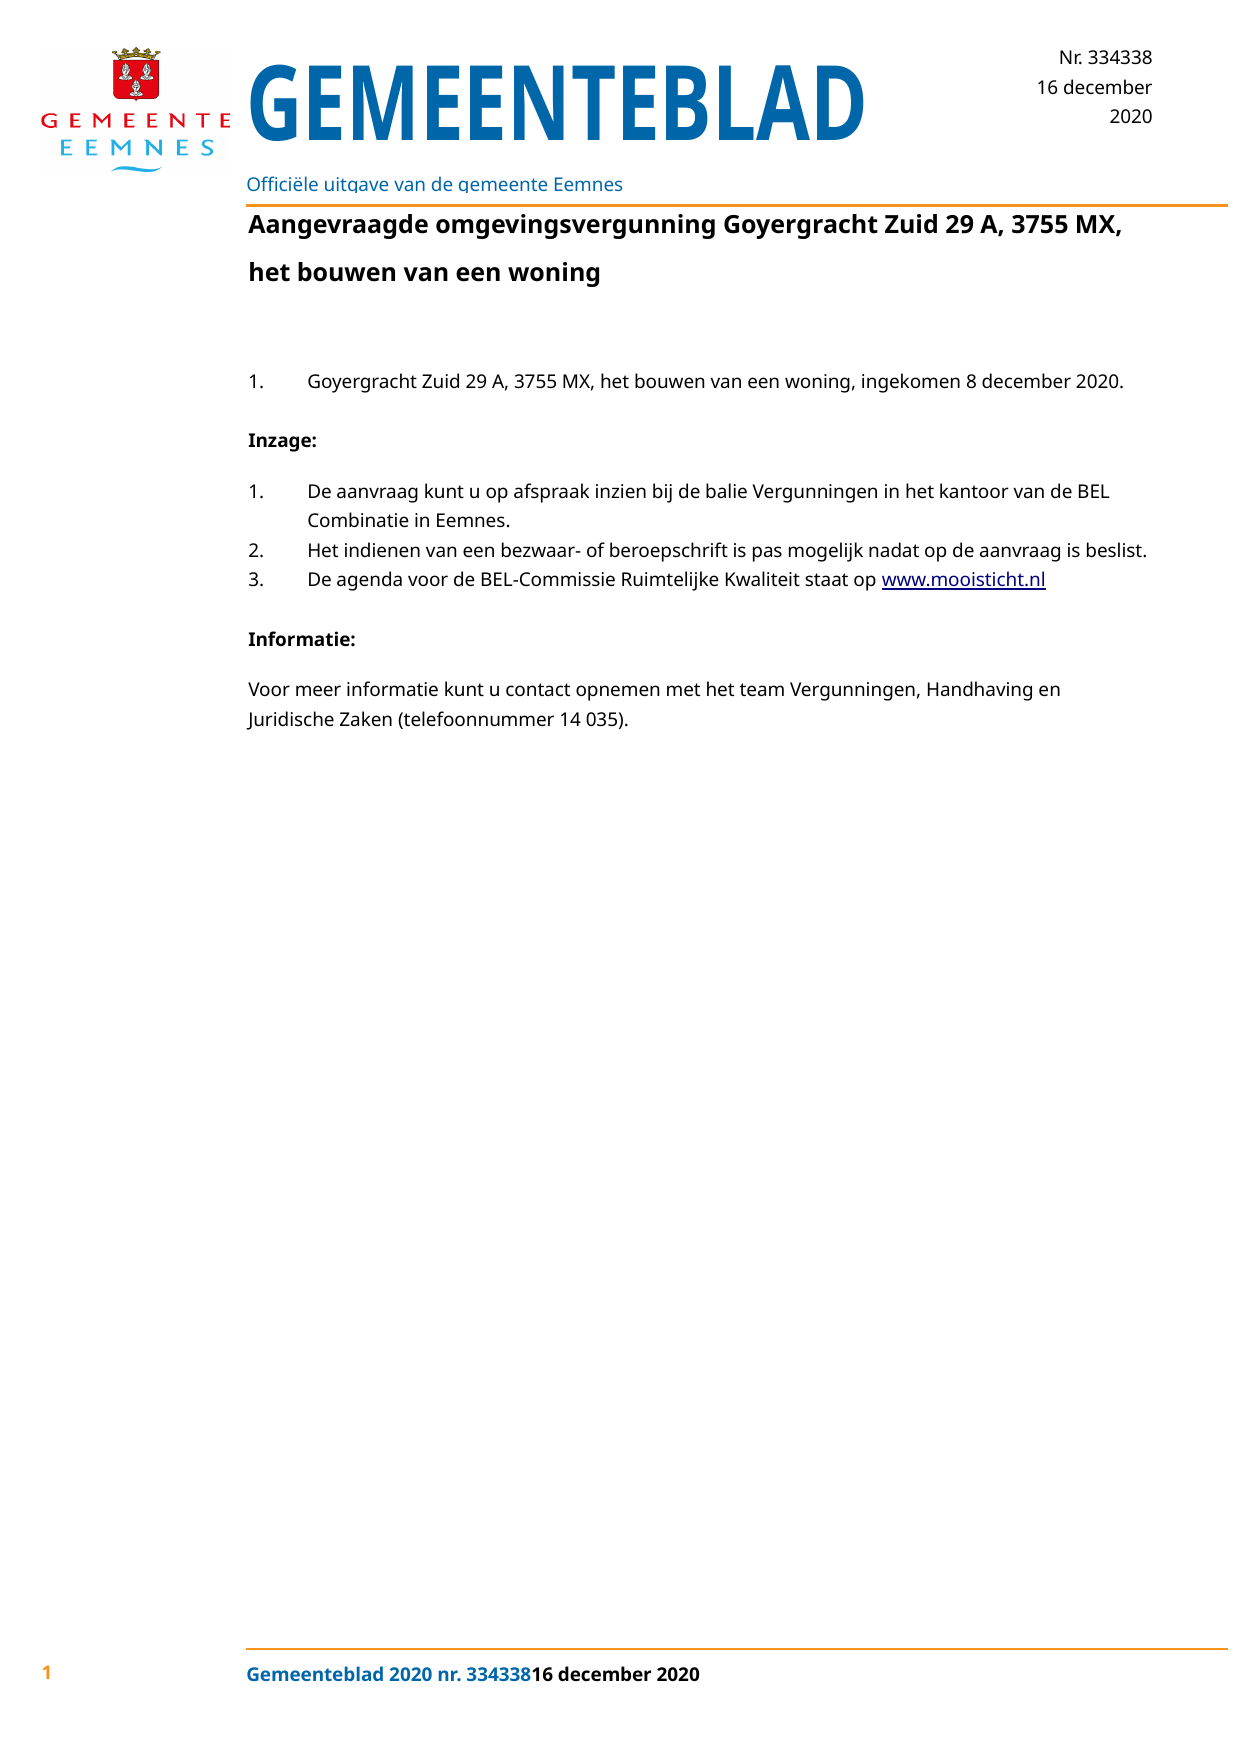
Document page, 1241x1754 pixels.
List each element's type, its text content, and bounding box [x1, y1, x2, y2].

list De aanvraag kunt u op afspraak inzien bij de balie Vergunningen in het kantoor van de BEL Combinatie in Eemnes. [248, 478, 1152, 533]
text Inzage: [248, 427, 1152, 453]
text Voor meer informatie kunt u contact opnemen met het team Vergunningen, Handhaving en Juridische Zaken (telefoonnummer 14 035). [248, 676, 1152, 732]
text Aangevraagde omgevingsvergunning Goyergracht Zuid 29 A, 3755 MX, het bouwen van een woning [248, 207, 1152, 288]
text Informatie: [248, 626, 1152, 652]
list Het indienen van een bezwaar- of beroepschrift is pas mogelijk nadat op de aanvraag is beslist. [248, 537, 1152, 563]
picture [41, 47, 231, 172]
list Goyergracht Zuid 29 A, 3755 MX, het bouwen van een woning, ingekomen 8 december 2020. [248, 368, 1152, 394]
list De agenda voor de BEL-Commissie Ruimtelijke Kwaliteit staat op www.mooisticht.nl [248, 567, 1152, 592]
